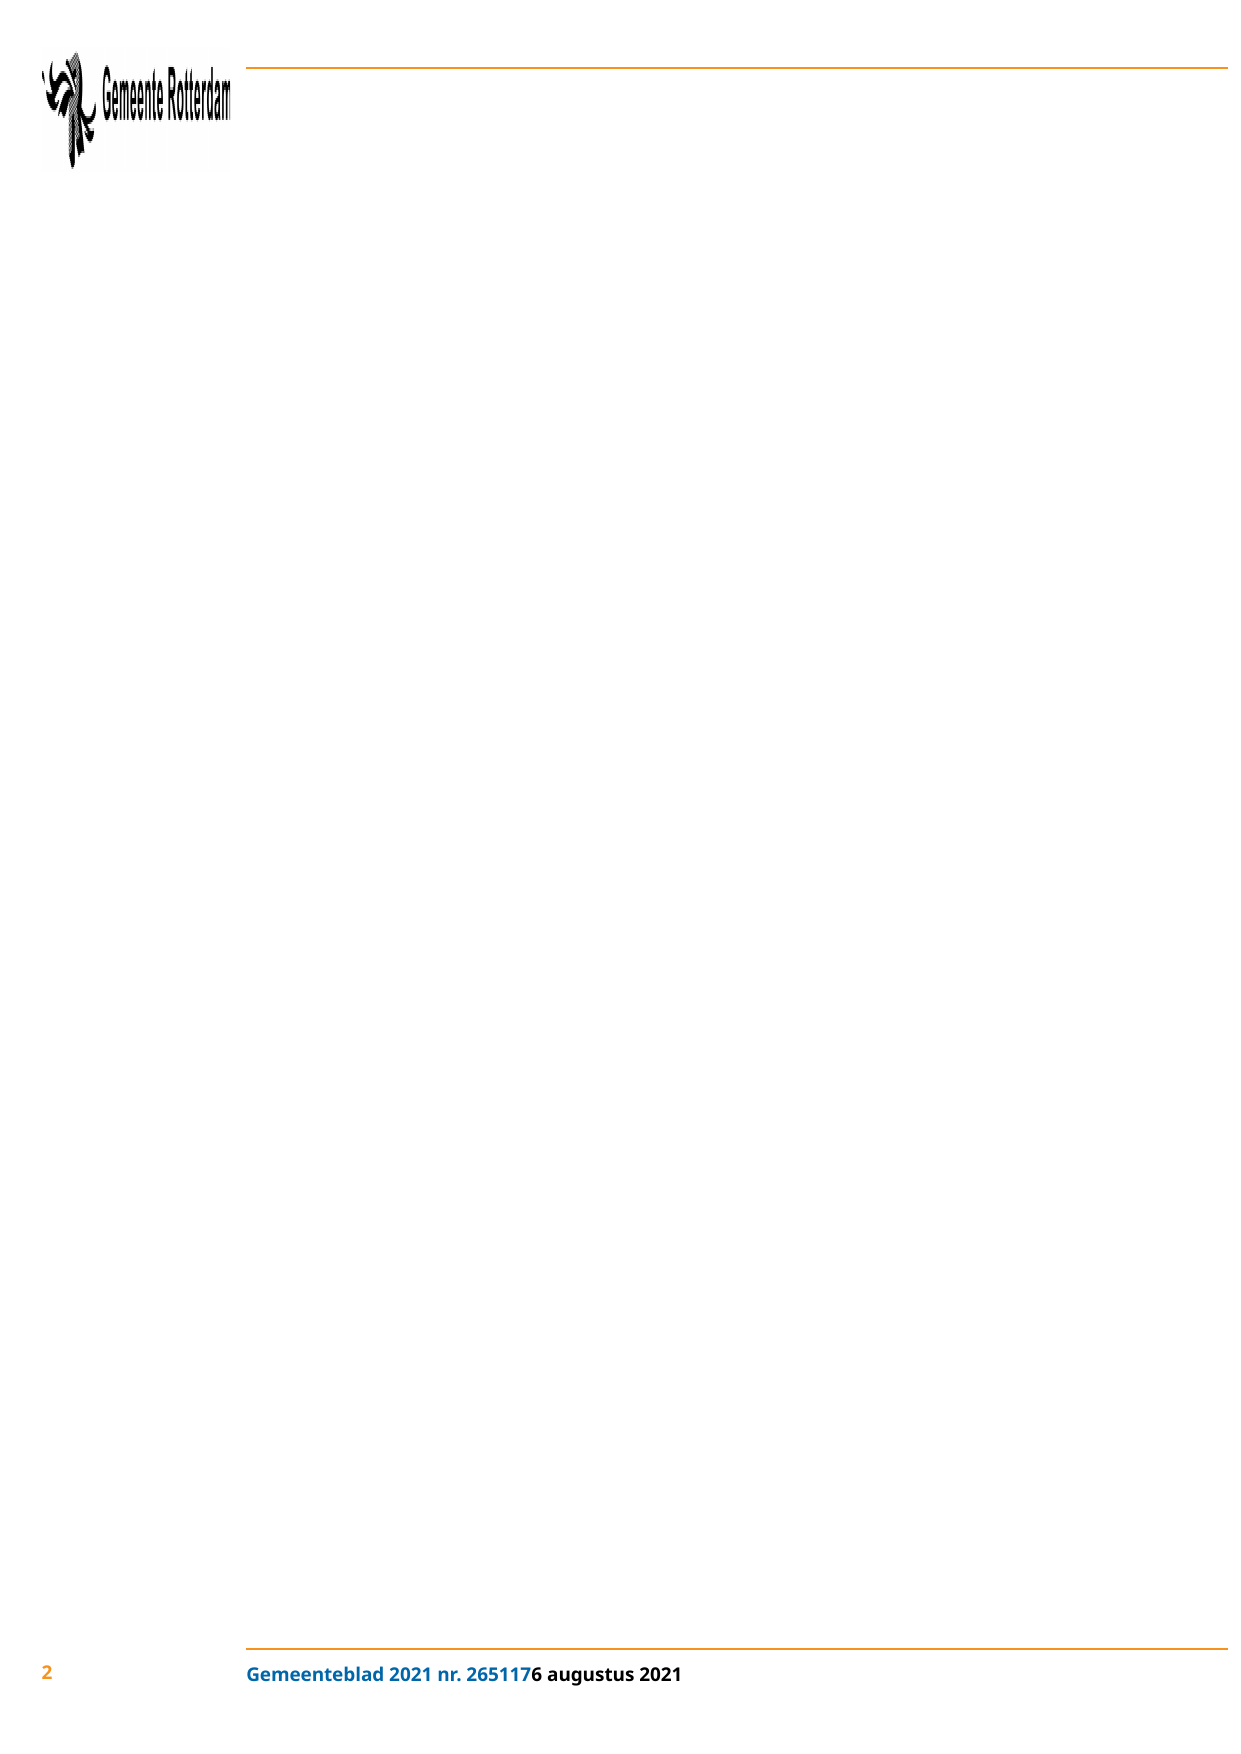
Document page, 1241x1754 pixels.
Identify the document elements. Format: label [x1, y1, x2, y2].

picture [41, 47, 231, 172]
